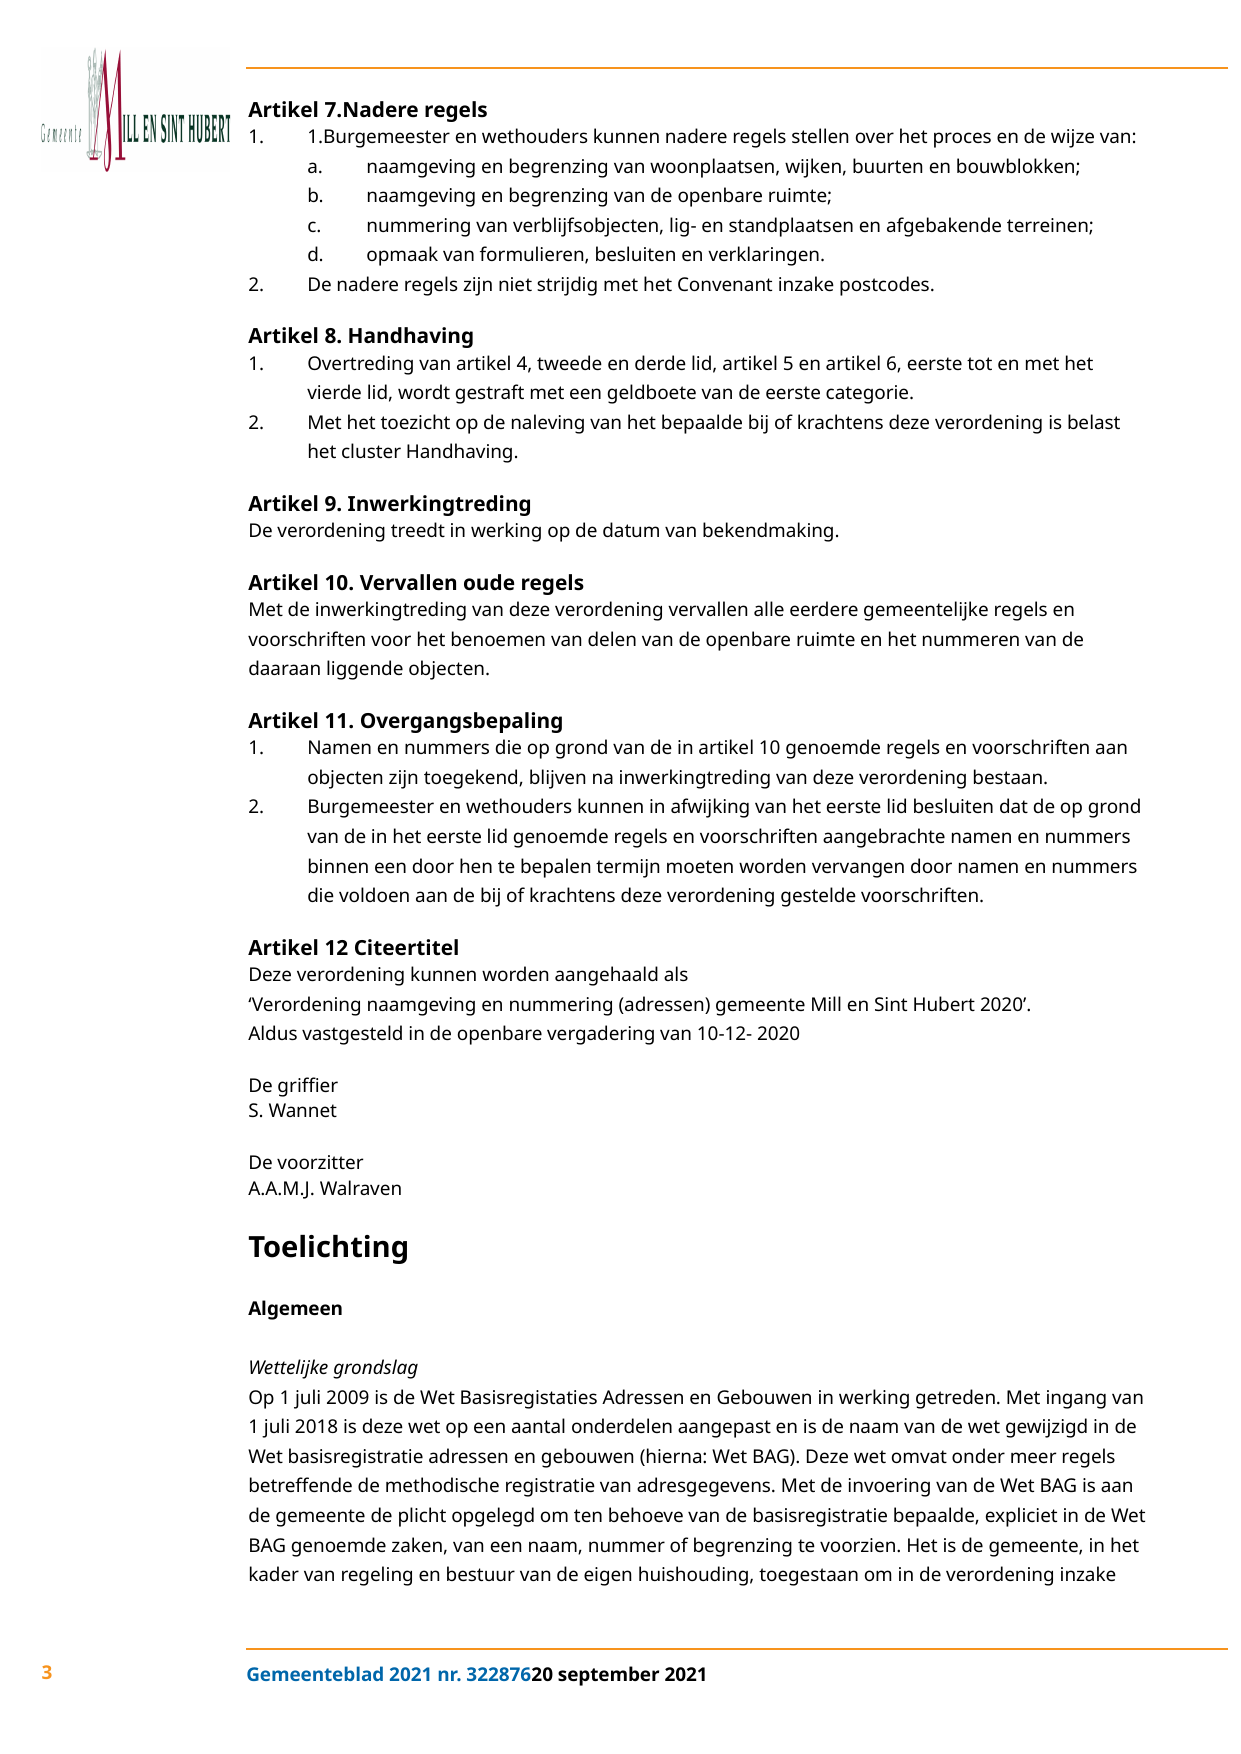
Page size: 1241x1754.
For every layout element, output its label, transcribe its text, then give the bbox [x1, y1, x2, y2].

list nummering van verblijfsobjecten, lig- en standplaatsen en afgebakende terreinen; [307, 212, 1152, 238]
text A.A.M.J. Walraven [248, 1175, 1152, 1201]
text Artikel 8. Handhaving [248, 322, 1152, 350]
list Namen en nummers die op grond van de in artikel 10 genoemde regels en voorschriften aan objecten zijn toegekend, blijven na inwerkingtreding van deze verordening bestaan. [248, 734, 1152, 790]
list De nadere regels zijn niet strijdig met het Convenant inzake postcodes. [248, 271, 1152, 297]
text Deze verordening kunnen worden aangehaald als [248, 961, 1152, 987]
text ‘Verordening naamgeving en nummering (adressen) gemeente Mill en Sint Hubert 2020’. [248, 991, 1152, 1017]
list Burgemeester en wethouders kunnen in afwijking van het eerste lid besluiten dat de op grond van de in het eerste lid genoemde regels en voorschriften aangebrachte namen en nummers binnen een door hen te bepalen termijn moeten worden vervangen door namen en nummers die voldoen aan de bij of krachtens deze verordening gestelde voorschriften. [248, 794, 1152, 908]
text Artikel 12 Citeertitel [248, 933, 1152, 961]
list naamgeving en begrenzing van de openbare ruimte; [307, 182, 1152, 208]
text Artikel 9. Inwerkingtreding [248, 489, 1152, 518]
text Aldus vastgesteld in de openbare vergadering van 10-12- 2020 [248, 1020, 1152, 1046]
text Artikel 7.Nadere regels [248, 95, 1152, 123]
list Met het toezicht op de naleving van het bepaalde bij of krachtens deze verordening is belast het cluster Handhaving. [248, 409, 1152, 464]
text Toelichting [248, 1226, 1152, 1266]
list Overtreding van artikel 4, tweede en derde lid, artikel 5 en artikel 6, eerste tot en met het vierde lid, wordt gestraft met een geldboete van de eerste categorie. [248, 350, 1152, 405]
text Wettelijke grondslag [248, 1354, 1152, 1380]
text Op 1 juli 2009 is de Wet Basisregistaties Adressen en Gebouwen in werking getreden. Met ingang van 1 juli 2018 is deze wet op een aantal onderdelen aangepast en is de naam van de wet gewijzigd in de Wet basisregistratie adressen en gebouwen (hierna: Wet BAG). Deze wet omvat onder meer regels betreffende de methodische registratie van adresgegevens. Met de invoering van de Wet BAG is aan de gemeente de plicht opgelegd om ten behoeve van de basisregistratie bepaalde, expliciet in de Wet BAG genoemde zaken, van een naam, nummer of begrenzing te voorzien. Het is de gemeente, in het kader van regeling en bestuur van de eigen huishouding, toegestaan om in de verordening inzake [248, 1384, 1152, 1587]
text Algemeen [248, 1295, 1152, 1321]
list opmaak van formulieren, besluiten en verklaringen. [307, 242, 1152, 267]
text Met de inwerkingtreding van deze verordening vervallen alle eerdere gemeentelijke regels en voorschriften voor het benoemen van delen van de openbare ruimte en het nummeren van de daaraan liggende objecten. [248, 596, 1152, 681]
text De griffier [248, 1072, 1152, 1098]
text Artikel 11. Overgangsbepaling [248, 706, 1152, 734]
text De voorzitter [248, 1149, 1152, 1175]
text S. Wannet [248, 1098, 1152, 1123]
text De verordening treedt in werking op de datum van bekendmaking. [248, 518, 1152, 543]
list naamgeving en begrenzing van woonplaatsen, wijken, buurten en bouwblokken; [307, 153, 1152, 178]
text Artikel 10. Vervallen oude regels [248, 568, 1152, 596]
list 1.Burgemeester en wethouders kunnen nadere regels stellen over het proces en de wijze van: [248, 123, 1152, 149]
picture [41, 47, 231, 172]
